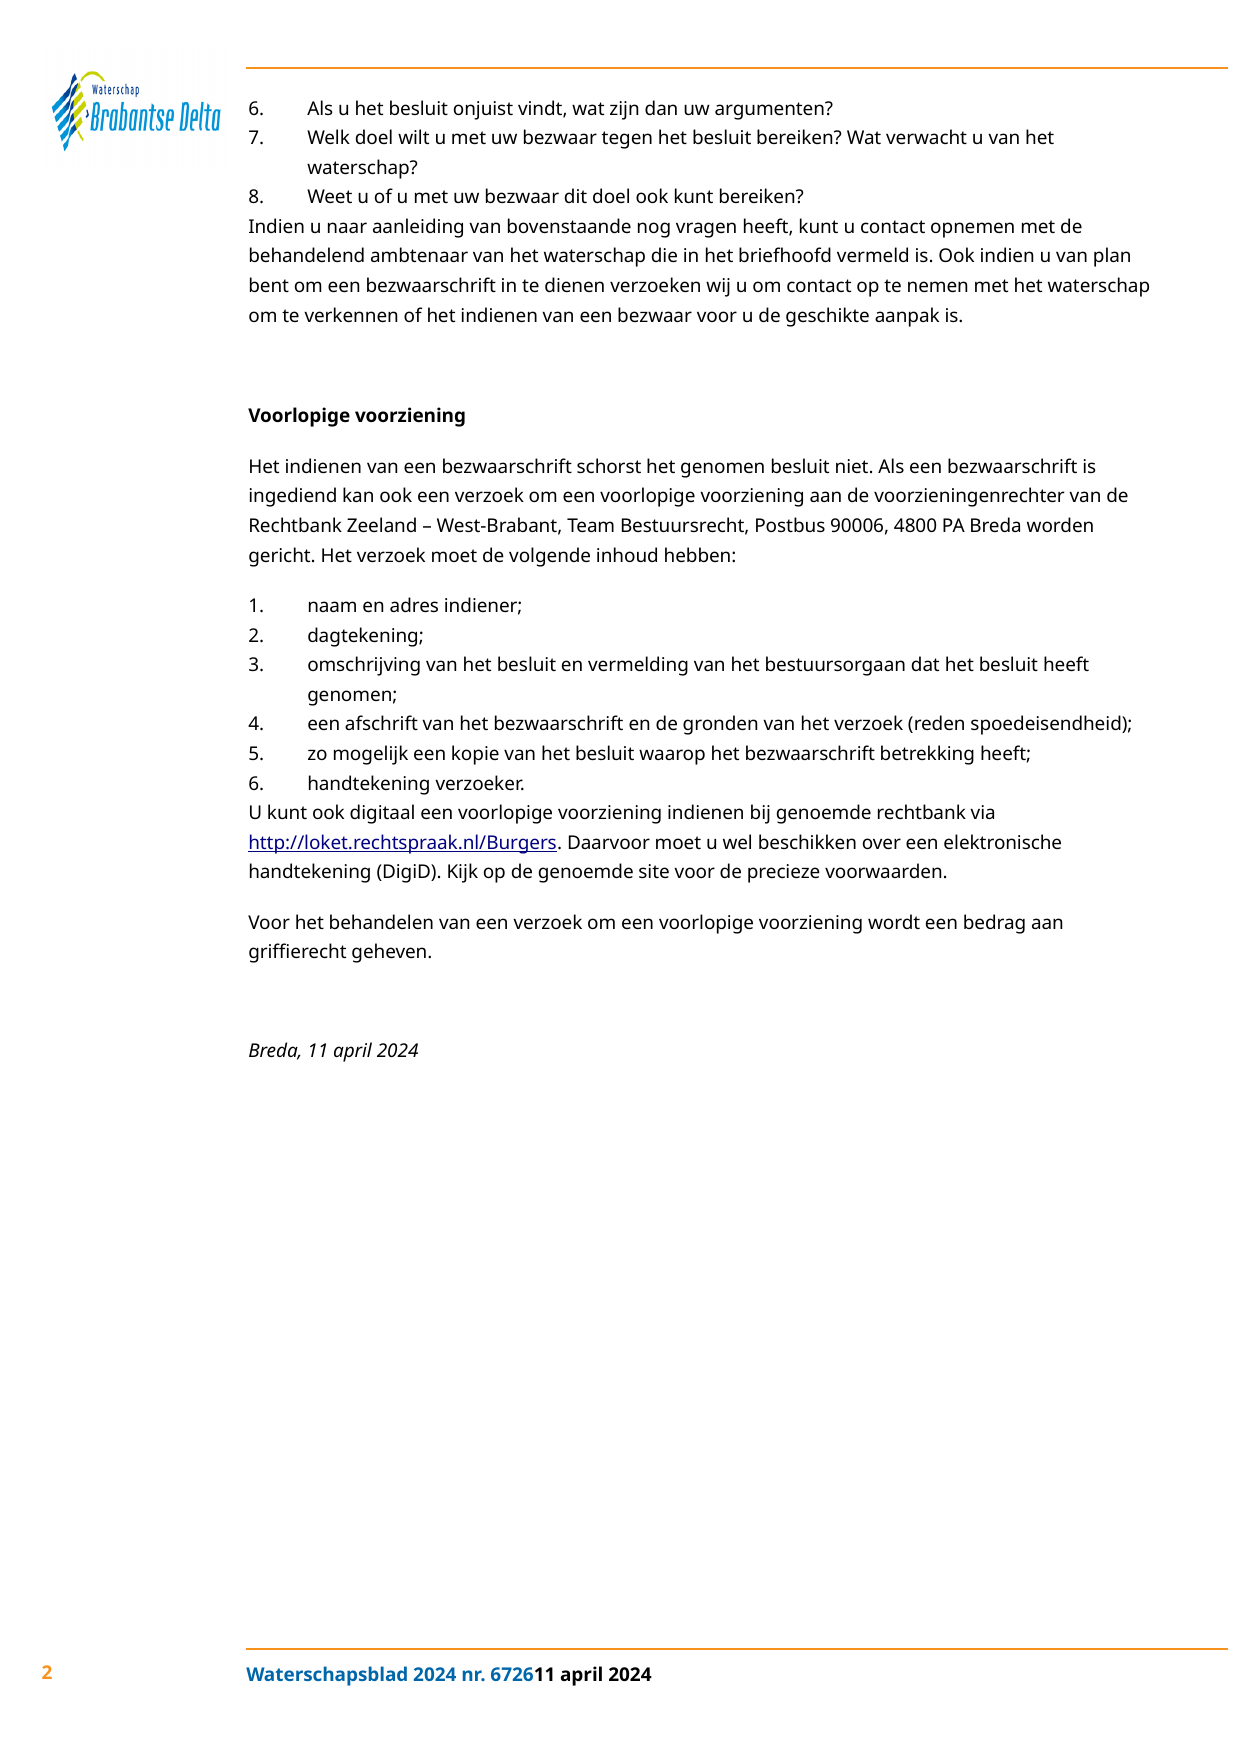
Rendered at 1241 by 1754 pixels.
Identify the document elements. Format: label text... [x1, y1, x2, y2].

list dagtekening; [248, 622, 1152, 648]
picture [41, 47, 231, 172]
text Het indienen van een bezwaarschrift schorst het genomen besluit niet. Als een bezwaarschrift is ingediend kan ook een verzoek om een voorlopige voorziening aan de voorzieningenrechter van de Rechtbank Zeeland – West-Brabant, Team Bestuursrecht, Postbus 90006, 4800 PA Breda worden gericht. Het verzoek moet de volgende inhoud hebben: [248, 453, 1152, 568]
text Voorlopige voorziening [248, 403, 1152, 428]
text U kunt ook digitaal een voorlopige voorziening indienen bij genoemde rechtbank via http://loket.rechtspraak.nl/Burgers. Daarvoor moet u wel beschikken over een elektronische handtekening (DigiD). Kijk op de genoemde site voor de precieze voorwaarden. [248, 799, 1152, 884]
text Indien u naar aanleiding van bovenstaande nog vragen heeft, kunt u contact opnemen met de behandelend ambtenaar van het waterschap die in het briefhoofd vermeld is. Ook indien u van plan bent om een bezwaarschrift in te dienen verzoeken wij u om contact op te nemen met het waterschap om te verkennen of het indienen van een bezwaar voor u de geschikte aanpak is. [248, 213, 1152, 328]
list Weet u of u met uw bezwaar dit doel ook kunt bereiken? [248, 183, 1152, 209]
text Voor het behandelen van een verzoek om een voorlopige voorziening wordt een bedrag aan griffierecht geheven. [248, 909, 1152, 964]
list een afschrift van het bezwaarschrift en de gronden van het verzoek (reden spoedeisendheid); [248, 711, 1152, 736]
list Welk doel wilt u met uw bezwaar tegen het besluit bereiken? Wat verwacht u van het waterschap? [248, 124, 1152, 180]
list Als u het besluit onjuist vindt, wat zijn dan uw argumenten? [248, 95, 1152, 121]
list naam en adres indiener; [248, 592, 1152, 618]
text Breda, 11 april 2024 [248, 1037, 1152, 1062]
list zo mogelijk een kopie van het besluit waarop het bezwaarschrift betrekking heeft; [248, 740, 1152, 766]
list omschrijving van het besluit en vermelding van het bestuursorgaan dat het besluit heeft genomen; [248, 651, 1152, 707]
list handtekening verzoeker. [248, 770, 1152, 796]
